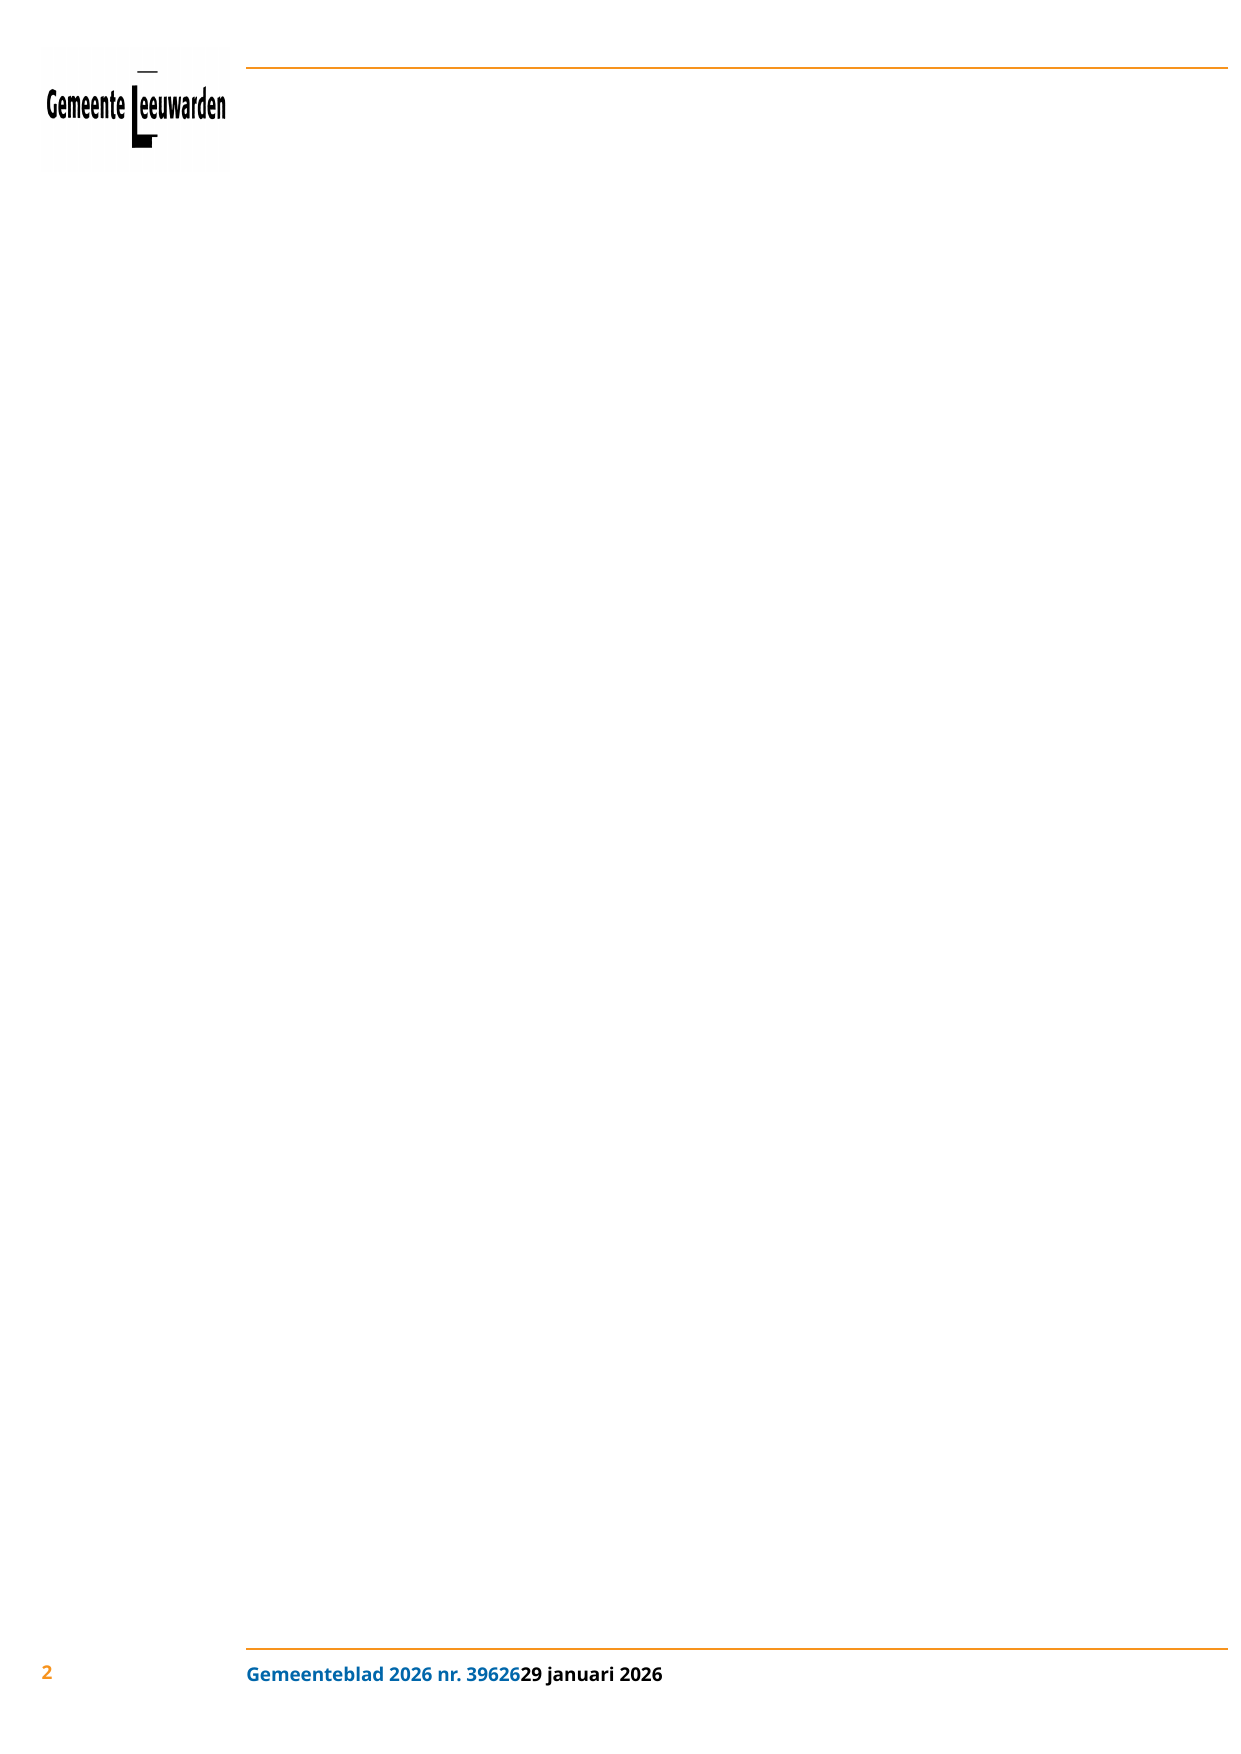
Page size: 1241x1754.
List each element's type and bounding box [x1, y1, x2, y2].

picture [41, 47, 231, 172]
